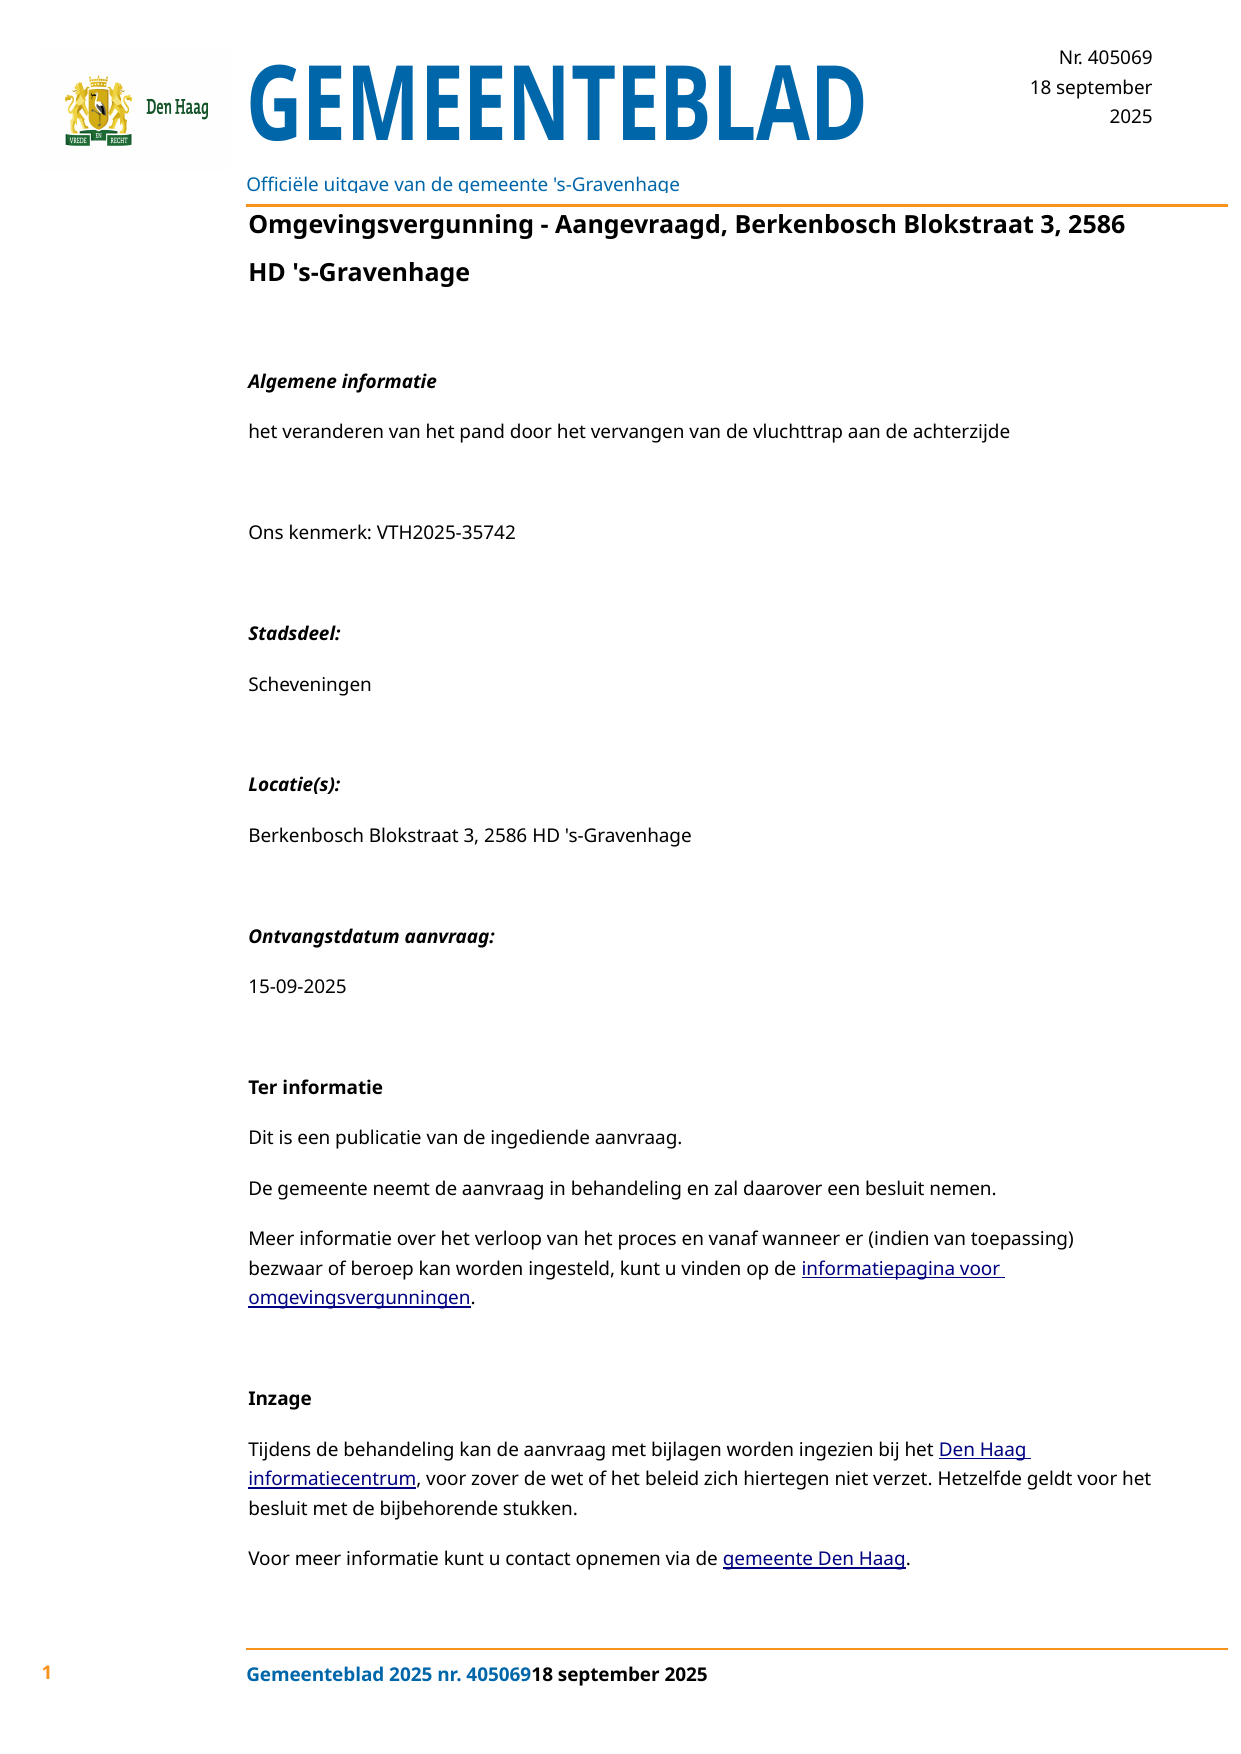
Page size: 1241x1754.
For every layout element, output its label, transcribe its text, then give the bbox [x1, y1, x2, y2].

text Ter informatie [248, 1074, 1152, 1100]
text Scheveningen [248, 671, 1152, 697]
text 15-09-2025 [248, 973, 1152, 999]
text Omgevingsvergunning - Aangevraagd, Berkenbosch Blokstraat 3, 2586 HD 's-Gravenhage [248, 207, 1152, 288]
text Ons kenmerk: VTH2025-35742 [248, 519, 1152, 545]
text De gemeente neemt de aanvraag in behandeling en zal daarover een besluit nemen. [248, 1175, 1152, 1201]
text Inzage [248, 1385, 1152, 1411]
text Ontvangstdatum aanvraag: [248, 923, 1152, 949]
text Dit is een publicatie van de ingediende aanvraag. [248, 1124, 1152, 1150]
text het veranderen van het pand door het vervangen van de vluchttrap aan de achterzijde [248, 419, 1152, 444]
text Voor meer informatie kunt u contact opnemen via de gemeente Den Haag. [248, 1545, 1152, 1571]
text Berkenbosch Blokstraat 3, 2586 HD 's-Gravenhage [248, 822, 1152, 848]
text Stadsdeel: [248, 620, 1152, 646]
text Meer informatie over het verloop van het proces en vanaf wanneer er (indien van toepassing) bezwaar of beroep kan worden ingesteld, kunt u vinden op de informatiepagina voor omgevingsvergunningen. [248, 1225, 1152, 1310]
picture [41, 47, 231, 172]
text Tijdens de behandeling kan de aanvraag met bijlagen worden ingezien bij het Den Haag informatiecentrum, voor zover de wet of het beleid zich hiertegen niet verzet. Hetzelfde geldt voor het besluit met de bijbehorende stukken. [248, 1436, 1152, 1521]
text Algemene informatie [248, 368, 1152, 394]
text Locatie(s): [248, 772, 1152, 797]
